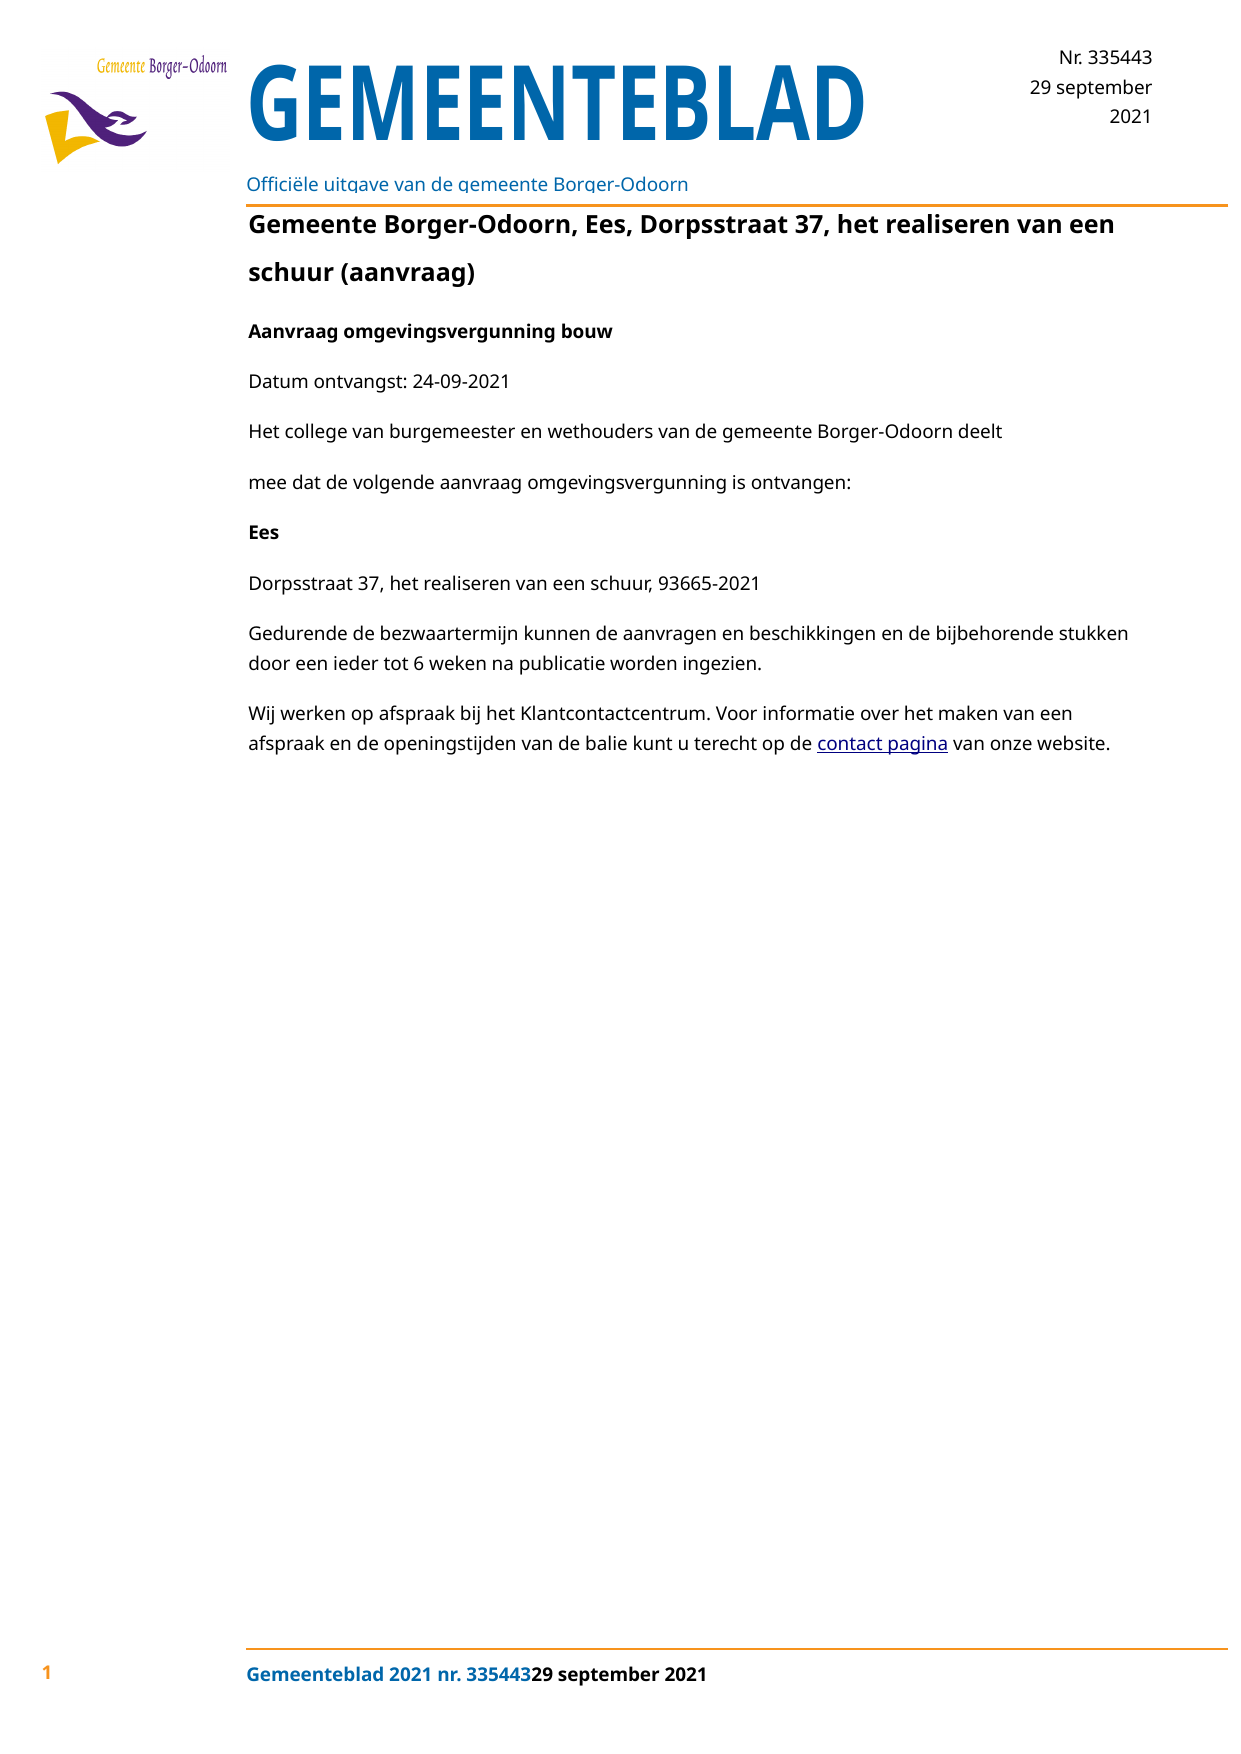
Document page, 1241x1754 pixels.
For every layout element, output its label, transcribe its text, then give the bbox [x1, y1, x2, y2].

text Ees [248, 519, 1152, 545]
picture [41, 47, 231, 172]
text mee dat de volgende aanvraag omgevingsvergunning is ontvangen: [248, 469, 1152, 495]
text Datum ontvangst: 24-09-2021 [248, 368, 1152, 394]
text Wij werken op afspraak bij het Klantcontactcentrum. Voor informatie over het maken van een afspraak en de openingstijden van de balie kunt u terecht op de contact pagina van onze website. [248, 700, 1152, 756]
text Aanvraag omgevingsvergunning bouw [248, 318, 1152, 344]
text Gedurende de bezwaartermijn kunnen de aanvragen en beschikkingen en de bijbehorende stukken door een ieder tot 6 weken na publicatie worden ingezien. [248, 620, 1152, 676]
text Gemeente Borger-Odoorn, Ees, Dorpsstraat 37, het realiseren van een schuur (aanvraag) [248, 207, 1152, 288]
text Dorpsstraat 37, het realiseren van een schuur, 93665-2021 [248, 570, 1152, 596]
text Het college van burgemeester en wethouders van de gemeente Borger-Odoorn deelt [248, 419, 1152, 444]
